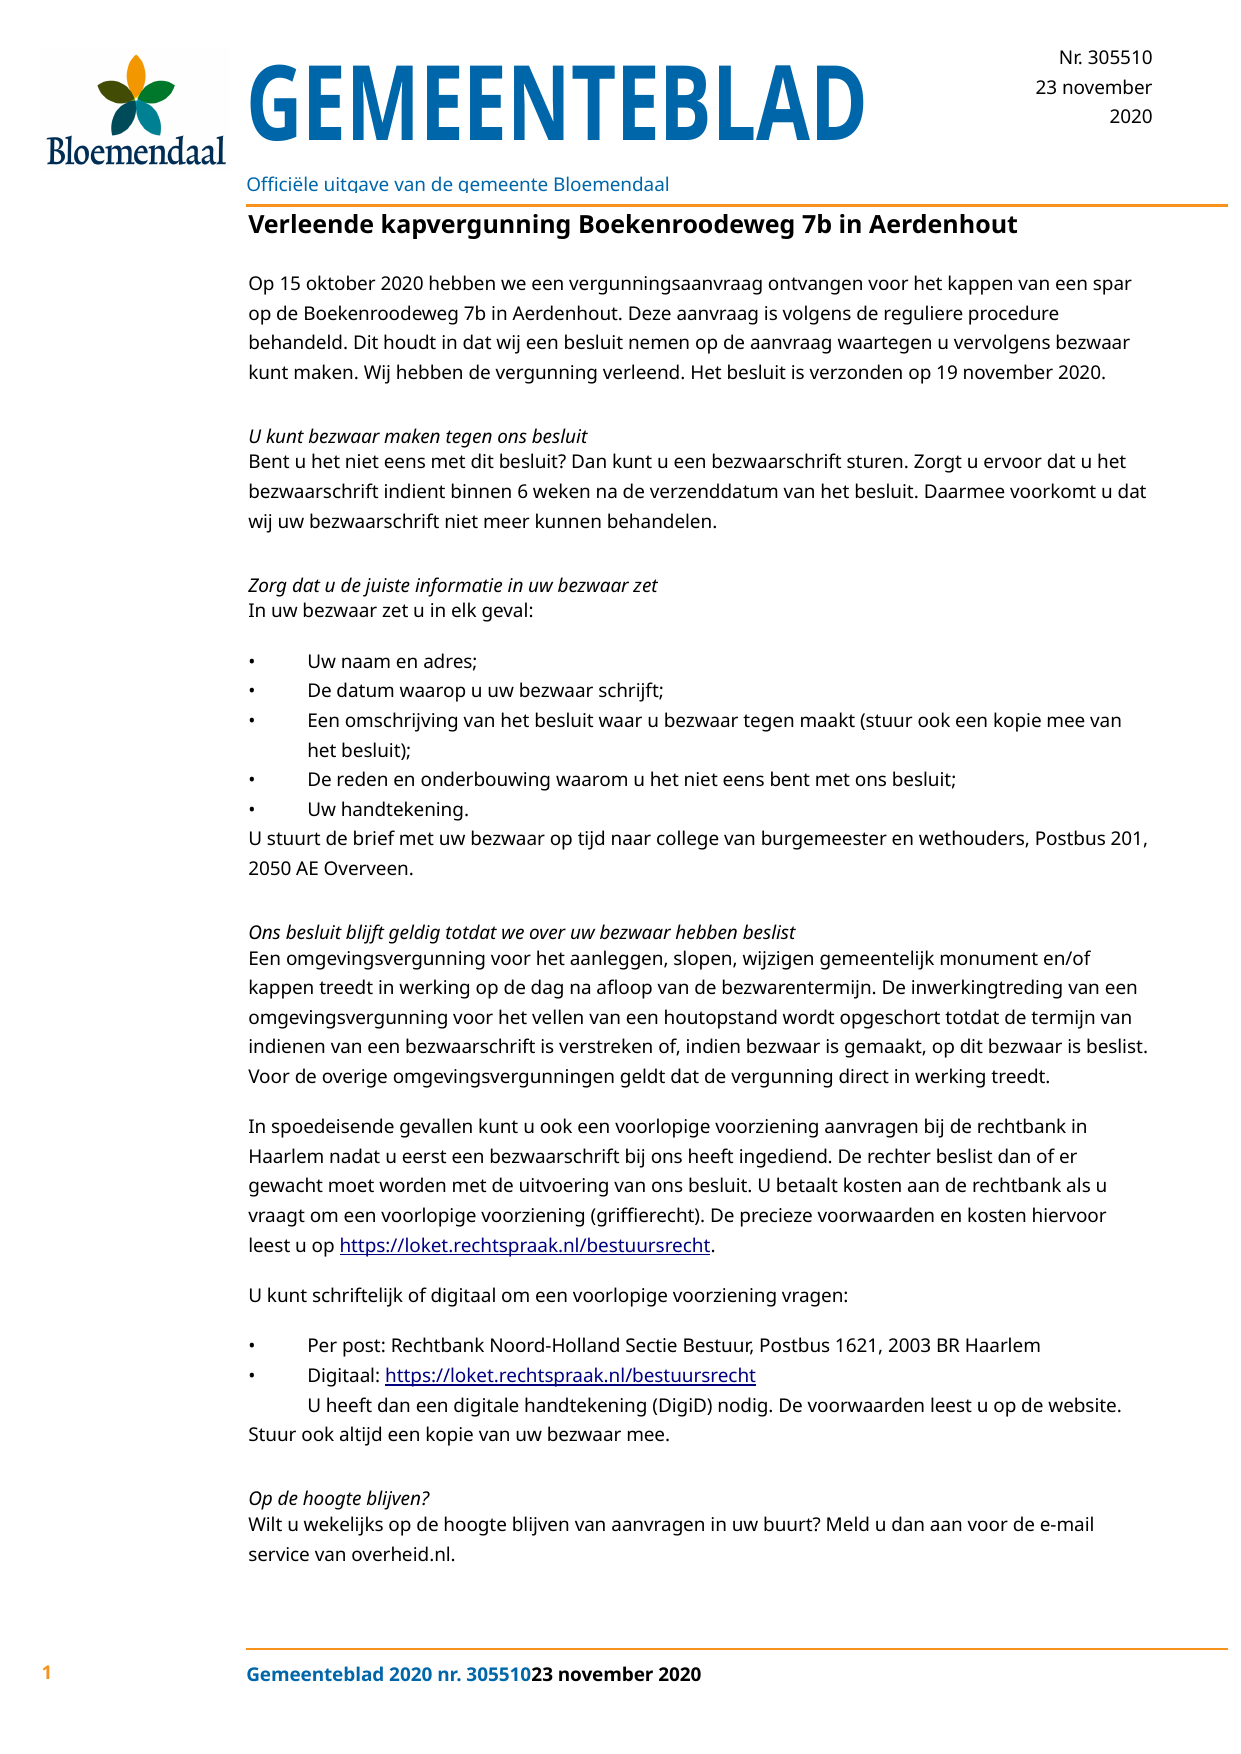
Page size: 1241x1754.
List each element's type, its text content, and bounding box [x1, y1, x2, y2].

text Wilt u wekelijks op de hoogte blijven van aanvragen in uw buurt? Meld u dan aan voor de e-mail service van overheid.nl. [248, 1511, 1152, 1566]
text In uw bezwaar zet u in elk geval: [248, 598, 1152, 623]
text Stuur ook altijd een kopie van uw bezwaar mee. [248, 1421, 1152, 1447]
text Ons besluit blijft geldig totdat we over uw bezwaar hebben beslist [248, 919, 1152, 945]
list De datum waarop u uw bezwaar schrijft; [248, 678, 1152, 703]
text Op de hoogte blijven? [248, 1485, 1152, 1511]
text Bent u het niet eens met dit besluit? Dan kunt u een bezwaarschrift sturen. Zorgt u ervoor dat u het bezwaarschrift indient binnen 6 weken na de verzenddatum van het besluit. Daarmee voorkomt u dat wij uw bezwaarschrift niet meer kunnen behandelen. [248, 449, 1152, 534]
text Zorg dat u de juiste informatie in uw bezwaar zet [248, 572, 1152, 598]
text U kunt schriftelijk of digitaal om een voorlopige voorziening vragen: [248, 1282, 1152, 1308]
text Een omgevingsvergunning voor het aanleggen, slopen, wijzigen gemeentelijk monument en/of kappen treedt in werking op de dag na afloop van de bezwarentermijn. De inwerkingtreding van een omgevingsvergunning voor het vellen van een houtopstand wordt opgeschort totdat de termijn van indienen van een bezwaarschrift is verstreken of, indien bezwaar is gemaakt, op dit bezwaar is beslist. Voor de overige omgevingsvergunningen geldt dat de vergunning direct in werking treedt. [248, 945, 1152, 1089]
list U heeft dan een digitale handtekening (DigiD) nodig. De voorwaarden leest u op de website. [248, 1392, 1152, 1418]
list De reden en onderbouwing waarom u het niet eens bent met ons besluit; [248, 766, 1152, 792]
list Uw handtekening. [248, 796, 1152, 822]
list Per post: Rechtbank Noord-Holland Sectie Bestuur, Postbus 1621, 2003 BR Haarlem [248, 1333, 1152, 1358]
list Uw naam en adres; [248, 648, 1152, 674]
picture [41, 47, 231, 172]
text In spoedeisende gevallen kunt u ook een voorlopige voorziening aanvragen bij de rechtbank in Haarlem nadat u eerst een bezwaarschrift bij ons heeft ingediend. De rechter beslist dan of er gewacht moet worden met de uitvoering van ons besluit. U betaalt kosten aan de rechtbank als u vraagt om een voorlopige voorziening (griffierecht). De precieze voorwaarden en kosten hiervoor leest u op https://loket.rechtspraak.nl/bestuursrecht. [248, 1113, 1152, 1258]
list Digitaal: https://loket.rechtspraak.nl/bestuursrecht [248, 1362, 1152, 1388]
text Op 15 oktober 2020 hebben we een vergunningsaanvraag ontvangen voor het kappen van een spar op de Boekenroodeweg 7b in Aerdenhout. Deze aanvraag is volgens de reguliere procedure behandeld. Dit houdt in dat wij een besluit nemen op de aanvraag waartegen u vervolgens bezwaar kunt maken. Wij hebben de vergunning verleend. Het besluit is verzonden op 19 november 2020. [248, 270, 1152, 385]
text U stuurt de brief met uw bezwaar op tijd naar college van burgemeester en wethouders, Postbus 201, 2050 AE Overveen. [248, 826, 1152, 881]
text Verleende kapvergunning Boekenroodeweg 7b in Aerdenhout [248, 207, 1152, 241]
list Een omschrijving van het besluit waar u bezwaar tegen maakt (stuur ook een kopie mee van het besluit); [248, 707, 1152, 762]
text U kunt bezwaar maken tegen ons besluit [248, 423, 1152, 449]
